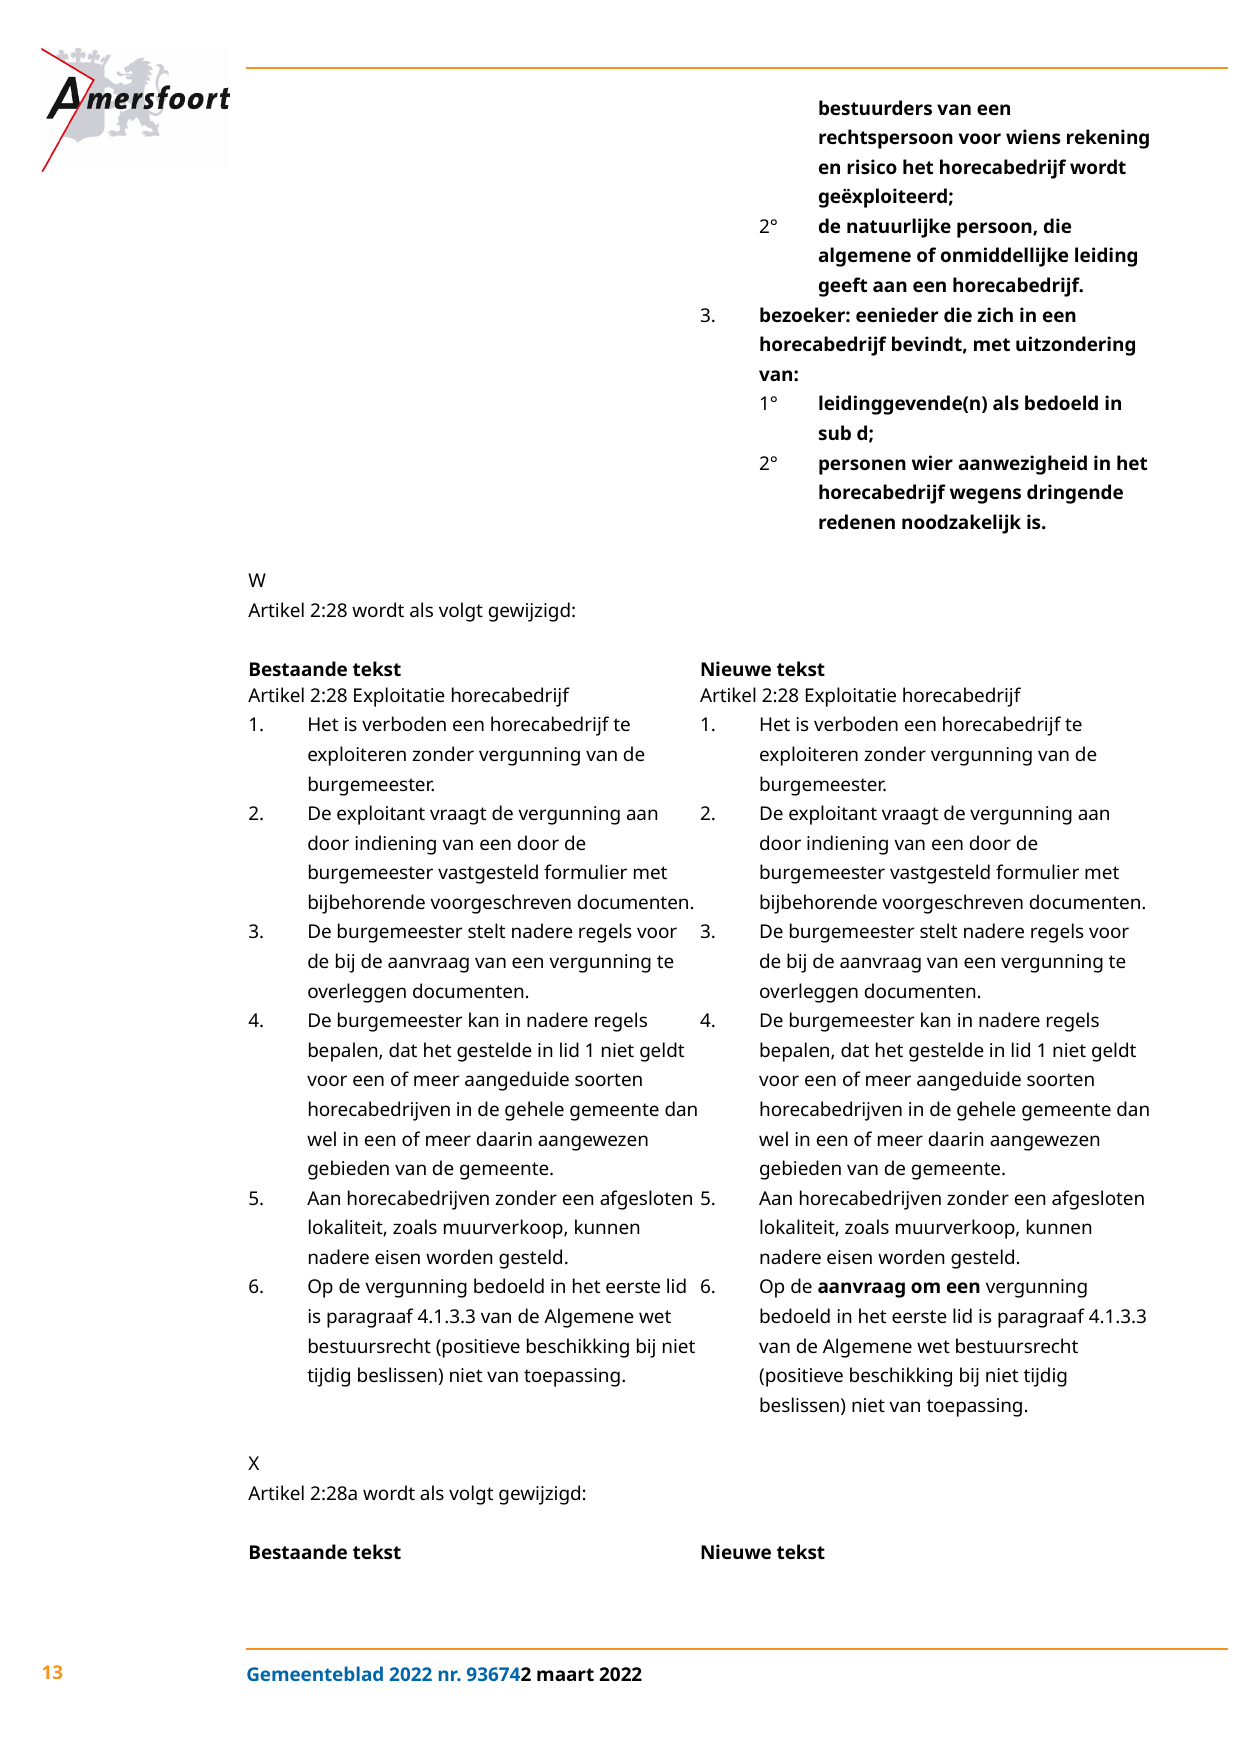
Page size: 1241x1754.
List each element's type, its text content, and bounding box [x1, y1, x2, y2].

picture [41, 47, 231, 172]
table_cell [248, 95, 700, 535]
table_header Bestaande tekst [248, 1540, 700, 1565]
table_cell Artikel 2:28 Exploitatie horecabedrijf Het is verboden een horecabedrijf te exploiteren zonder vergunning van de burgemeester. De exploitant vraagt de vergunning aan door indiening van een door de burgemeester vastgesteld formulier met bijbehorende voorgeschreven documenten. De burgemeester stelt nadere regels voor de bij de aanvraag van een vergunning te overleggen documenten. De burgemeester kan in nadere regels bepalen, dat het gestelde in lid 1 niet geldt voor een of meer aangeduide soorten horecabedrijven in de gehele gemeente dan wel in een of meer daarin aangewezen gebieden van de gemeente. Aan horecabedrijven zonder een afgesloten lokaliteit, zoals muurverkoop, kunnen nadere eisen worden gesteld. Op de vergunning bedoeld in het eerste lid is paragraaf 4.1.3.3 van de Algemene wet bestuursrecht (positieve beschikking bij niet tijdig beslissen) niet van toepassing. [248, 682, 700, 1418]
text X [248, 1451, 1152, 1476]
table_cell Artikel 2:28 Exploitatie horecabedrijf Het is verboden een horecabedrijf te exploiteren zonder vergunning van de burgemeester. De exploitant vraagt de vergunning aan door indiening van een door de burgemeester vastgesteld formulier met bijbehorende voorgeschreven documenten. De burgemeester stelt nadere regels voor de bij de aanvraag van een vergunning te overleggen documenten. De burgemeester kan in nadere regels bepalen, dat het gestelde in lid 1 niet geldt voor een of meer aangeduide soorten horecabedrijven in de gehele gemeente dan wel in een of meer daarin aangewezen gebieden van de gemeente. Aan horecabedrijven zonder een afgesloten lokaliteit, zoals muurverkoop, kunnen nadere eisen worden gesteld. Op de aanvraag om een vergunning bedoeld in het eerste lid is paragraaf 4.1.3.3 van de Algemene wet bestuursrecht (positieve beschikking bij niet tijdig beslissen) niet van toepassing. [700, 682, 1152, 1418]
table_header Nieuwe tekst [700, 656, 1152, 682]
text W [248, 567, 1152, 593]
text Artikel 2:28a wordt als volgt gewijzigd: [248, 1480, 1152, 1506]
table_header Bestaande tekst [248, 656, 700, 682]
table_header Nieuwe tekst [700, 1540, 1152, 1565]
text Artikel 2:28 wordt als volgt gewijzigd: [248, 597, 1152, 623]
table_cell bestuurders van een rechtspersoon voor wiens rekening en risico het horecabedrijf wordt geëxploiteerd; de natuurlijke persoon, die algemene of onmiddellijke leiding geeft aan een horecabedrijf. bezoeker: eenieder die zich in een horecabedrijf bevindt, met uitzondering van: leidinggevende(n) als bedoeld in sub d; personen wier aanwezigheid in het horecabedrijf wegens dringende redenen noodzakelijk is. [700, 95, 1152, 535]
